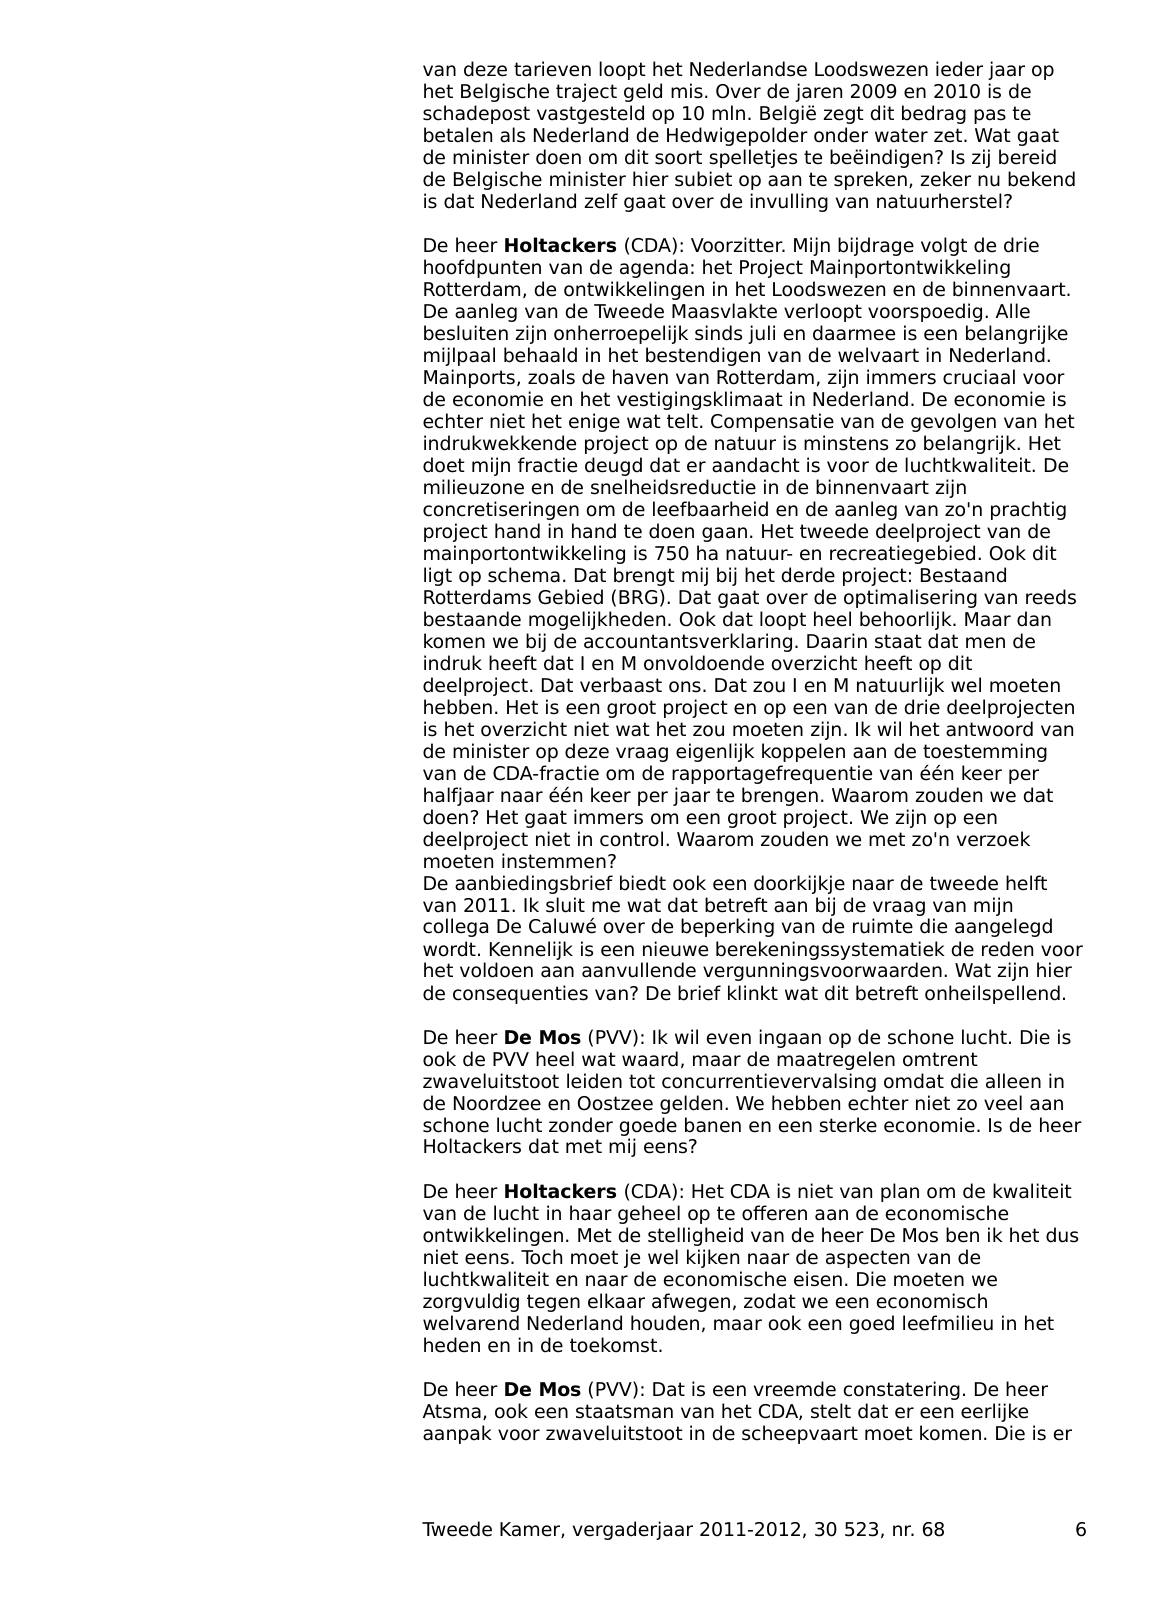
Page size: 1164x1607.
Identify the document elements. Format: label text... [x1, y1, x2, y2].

text De aanleg van de Tweede Maasvlakte verloopt voorspoedig. Alle besluiten zijn onherroepelijk sinds juli en daarmee is een belangrijke mijlpaal behaald in het bestendigen van de welvaart in Nederland. Mainports, zoals de haven van Rotterdam, zijn immers cruciaal voor de economie en het vestigingsklimaat in Nederland. De economie is echter niet het enige wat telt. Compensatie van de gevolgen van het indrukwekkende project op de natuur is minstens zo belangrijk. Het doet mijn fractie deugd dat er aandacht is voor de luchtkwaliteit. De milieuzone en de snelheidsreductie in de binnenvaart zijn concretiseringen om de leefbaarheid en de aanleg van zo'n prachtig project hand in hand te doen gaan. Het tweede deelproject van de mainportontwikkeling is 750 ha natuur- en recreatiegebied. Ook dit ligt op schema. Dat brengt mij bij het derde project: Bestaand Rotterdams Gebied (BRG). Dat gaat over de optimalisering van reeds bestaande mogelijkheden. Ook dat loopt heel behoorlijk. Maar dan komen we bij de accountantsverklaring. Daarin staat dat men de indruk heeft dat I en M onvoldoende overzicht heeft op dit deelproject. Dat verbaast ons. Dat zou I en M natuurlijk wel moeten hebben. Het is een groot project en op een van de drie deelprojecten is het overzicht niet wat het zou moeten zijn. Ik wil het antwoord van de minister op deze vraag eigenlijk koppelen aan de toestemming van de CDA-fractie om de rapportagefrequentie van één keer per halfjaar naar één keer per jaar te brengen. Waarom zouden we dat doen? Het gaat immers om een groot project. We zijn op een deelproject niet in control. Waarom zouden we met zo'n verzoek moeten instemmen? [422, 301, 1087, 872]
text De heer De Mos (PVV): Dat is een vreemde constatering. De heer Atsma, ook een staatsman van het CDA, stelt dat er een eerlijke aanpak voor zwaveluitstoot in de scheepvaart moet komen. Die is er [422, 1379, 1087, 1444]
text De heer De Mos (PVV): Ik wil even ingaan op de schone lucht. Die is ook de PVV heel wat waard, maar de maatregelen omtrent zwaveluitstoot leiden tot concurrentievervalsing omdat die alleen in de Noordzee en Oostzee gelden. We hebben echter niet zo veel aan schone lucht zonder goede banen en een sterke economie. Is de heer Holtackers dat met mij eens? [422, 1027, 1087, 1158]
text De heer Holtackers (CDA): Het CDA is niet van plan om de kwaliteit van de lucht in haar geheel op te offeren aan de economische ontwikkelingen. Met de stelligheid van de heer De Mos ben ik het dus niet eens. Toch moet je wel kijken naar de aspecten van de luchtkwaliteit en naar de economische eisen. Die moeten we zorgvuldig tegen elkaar afwegen, zodat we een economisch welvarend Nederland houden, maar ook een goed leefmilieu in het heden en in de toekomst. [422, 1181, 1087, 1356]
text De heer Holtackers (CDA): Voorzitter. Mijn bijdrage volgt de drie hoofdpunten van de agenda: het Project Mainportontwikkeling Rotterdam, de ontwikkelingen in het Loodswezen en de binnenvaart. [422, 235, 1087, 301]
text van deze tarieven loopt het Nederlandse Loodswezen ieder jaar op het Belgische traject geld mis. Over de jaren 2009 en 2010 is de schadepost vastgesteld op 10 mln. België zegt dit bedrag pas te betalen als Nederland de Hedwigepolder onder water zet. Wat gaat de minister doen om dit soort spelletjes te beëindigen? Is zij bereid de Belgische minister hier subiet op aan te spreken, zeker nu bekend is dat Nederland zelf gaat over de invulling van natuurherstel? [422, 59, 1087, 213]
text De aanbiedingsbrief biedt ook een doorkijkje naar de tweede helft van 2011. Ik sluit me wat dat betreft aan bij de vraag van mijn collega De Caluwé over de beperking van de ruimte die aangelegd wordt. Kennelijk is een nieuwe berekeningssystematiek de reden voor het voldoen aan aanvullende vergunningsvoorwaarden. Wat zijn hier de consequenties van? De brief klinkt wat dit betreft onheilspellend. [422, 872, 1087, 1004]
